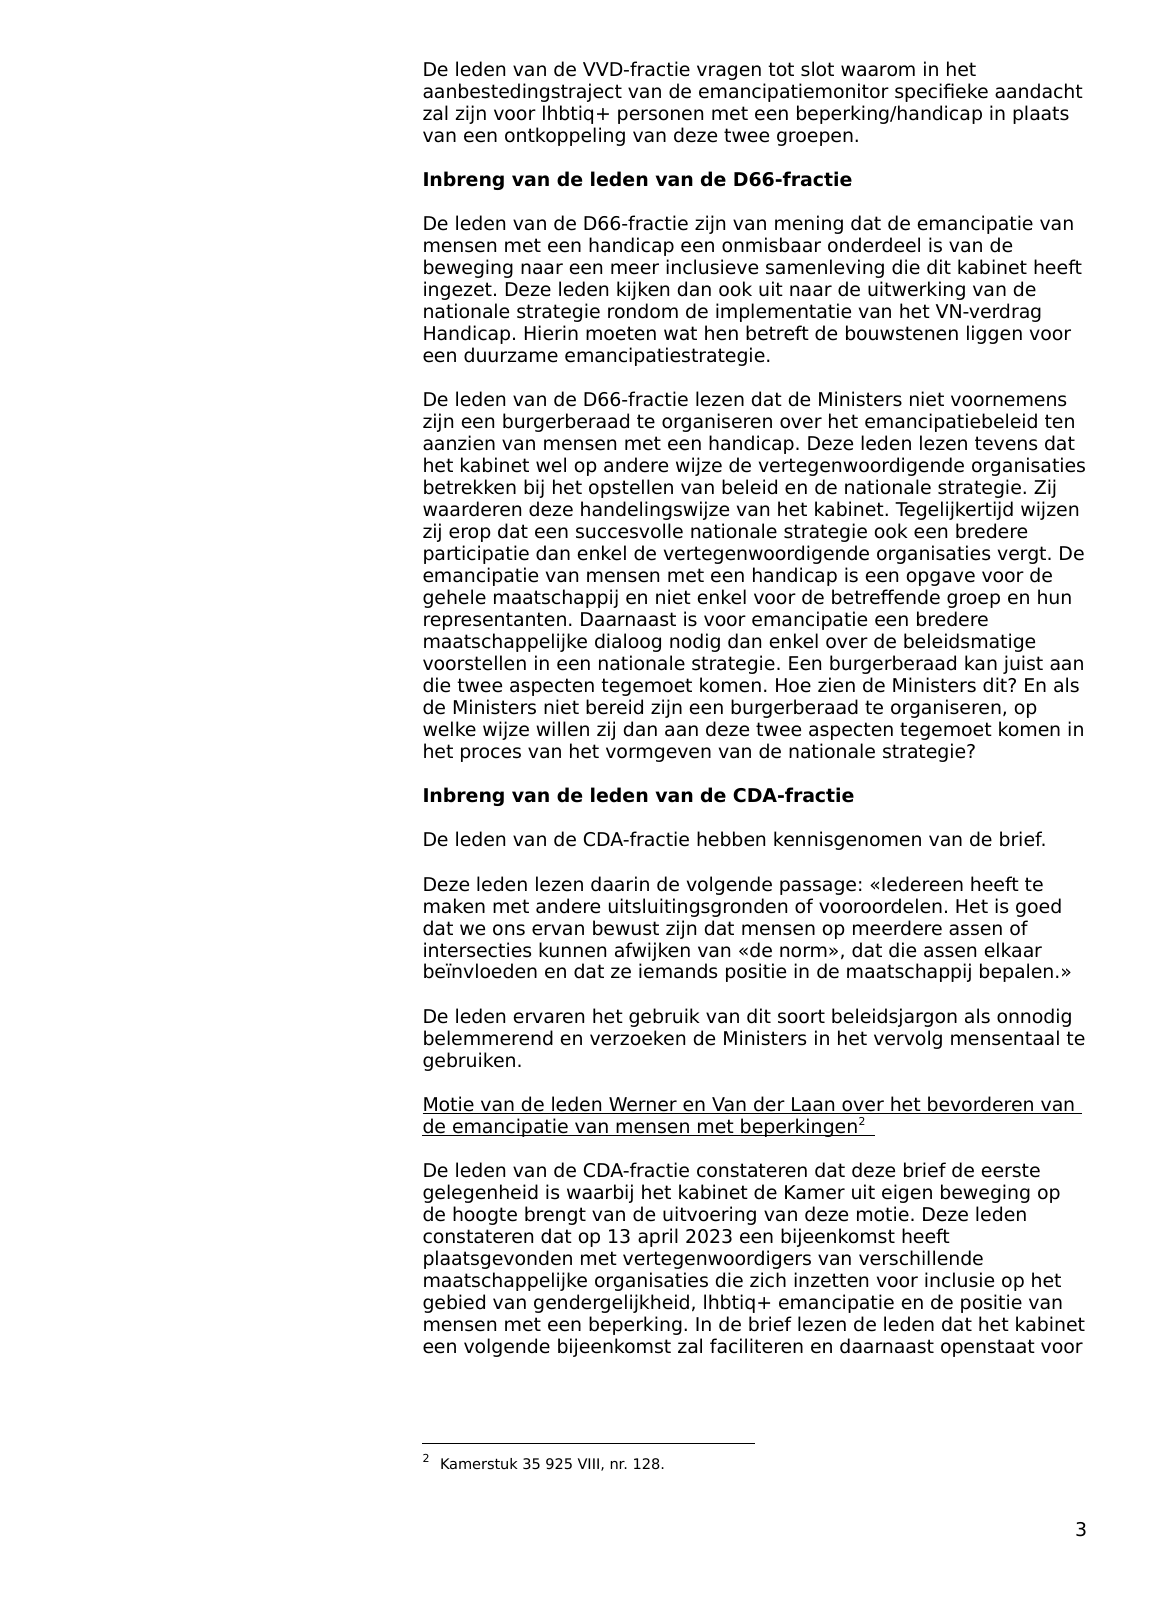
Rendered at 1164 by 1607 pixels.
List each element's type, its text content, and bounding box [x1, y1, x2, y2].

text Kamerstuk 35 925 VIII, nr. 128. [422, 1452, 1087, 1474]
subtitle Inbreng van de leden van de D66-fractie [422, 169, 1087, 191]
subtitle Motie van de leden Werner en Van der Laan over het bevorderen van de emancipatie van mensen met beperkingen [422, 1094, 1087, 1138]
text Deze leden lezen daarin de volgende passage: «Iedereen heeft te maken met andere uitsluitingsgronden of vooroordelen. Het is goed dat we ons ervan bewust zijn dat mensen op meerdere assen of intersecties kunnen afwijken van «de norm», dat die assen elkaar beïnvloeden en dat ze iemands positie in de maatschappij bepalen.» [422, 873, 1087, 983]
subtitle Inbreng van de leden van de CDA-fractie [422, 785, 1087, 807]
text De leden van de VVD-fractie vragen tot slot waarom in het aanbestedingstraject van de emancipatiemonitor specifieke aandacht zal zijn voor lhbtiq+ personen met een beperking/handicap in plaats van een ontkoppeling van deze twee groepen. [422, 59, 1087, 147]
text De leden van de CDA-fractie constateren dat deze brief de eerste gelegenheid is waarbij het kabinet de Kamer uit eigen beweging op de hoogte brengt van de uitvoering van deze motie. Deze leden constateren dat op 13 april 2023 een bijeenkomst heeft plaatsgevonden met vertegenwoordigers van verschillende maatschappelijke organisaties die zich inzetten voor inclusie op het gebied van gendergelijkheid, lhbtiq+ emancipatie en de positie van mensen met een beperking. In de brief lezen de leden dat het kabinet een volgende bijeenkomst zal faciliteren en daarnaast openstaat voor [422, 1160, 1087, 1358]
text De leden ervaren het gebruik van dit soort beleidsjargon als onnodig belemmerend en verzoeken de Ministers in het vervolg mensentaal te gebruiken. [422, 1006, 1087, 1072]
text De leden van de D66-fractie lezen dat de Ministers niet voornemens zijn een burgerberaad te organiseren over het emancipatiebeleid ten aanzien van mensen met een handicap. Deze leden lezen tevens dat het kabinet wel op andere wijze de vertegenwoordigende organisaties betrekken bij het opstellen van beleid en de nationale strategie. Zij waarderen deze handelingswijze van het kabinet. Tegelijkertijd wijzen zij erop dat een succesvolle nationale strategie ook een bredere participatie dan enkel de vertegenwoordigende organisaties vergt. De emancipatie van mensen met een handicap is een opgave voor de gehele maatschappij en niet enkel voor de betreffende groep en hun representanten. Daarnaast is voor emancipatie een bredere maatschappelijke dialoog nodig dan enkel over de beleidsmatige voorstellen in een nationale strategie. Een burgerberaad kan juist aan die twee aspecten tegemoet komen. Hoe zien de Ministers dit? En als de Ministers niet bereid zijn een burgerberaad te organiseren, op welke wijze willen zij dan aan deze twee aspecten tegemoet komen in het proces van het vormgeven van de nationale strategie? [422, 389, 1087, 763]
text De leden van de CDA-fractie hebben kennisgenomen van de brief. [422, 829, 1087, 851]
text De leden van de D66-fractie zijn van mening dat de emancipatie van mensen met een handicap een onmisbaar onderdeel is van de beweging naar een meer inclusieve samenleving die dit kabinet heeft ingezet. Deze leden kijken dan ook uit naar de uitwerking van de nationale strategie rondom de implementatie van het VN-verdrag Handicap. Hierin moeten wat hen betreft de bouwstenen liggen voor een duurzame emancipatiestrategie. [422, 213, 1087, 367]
